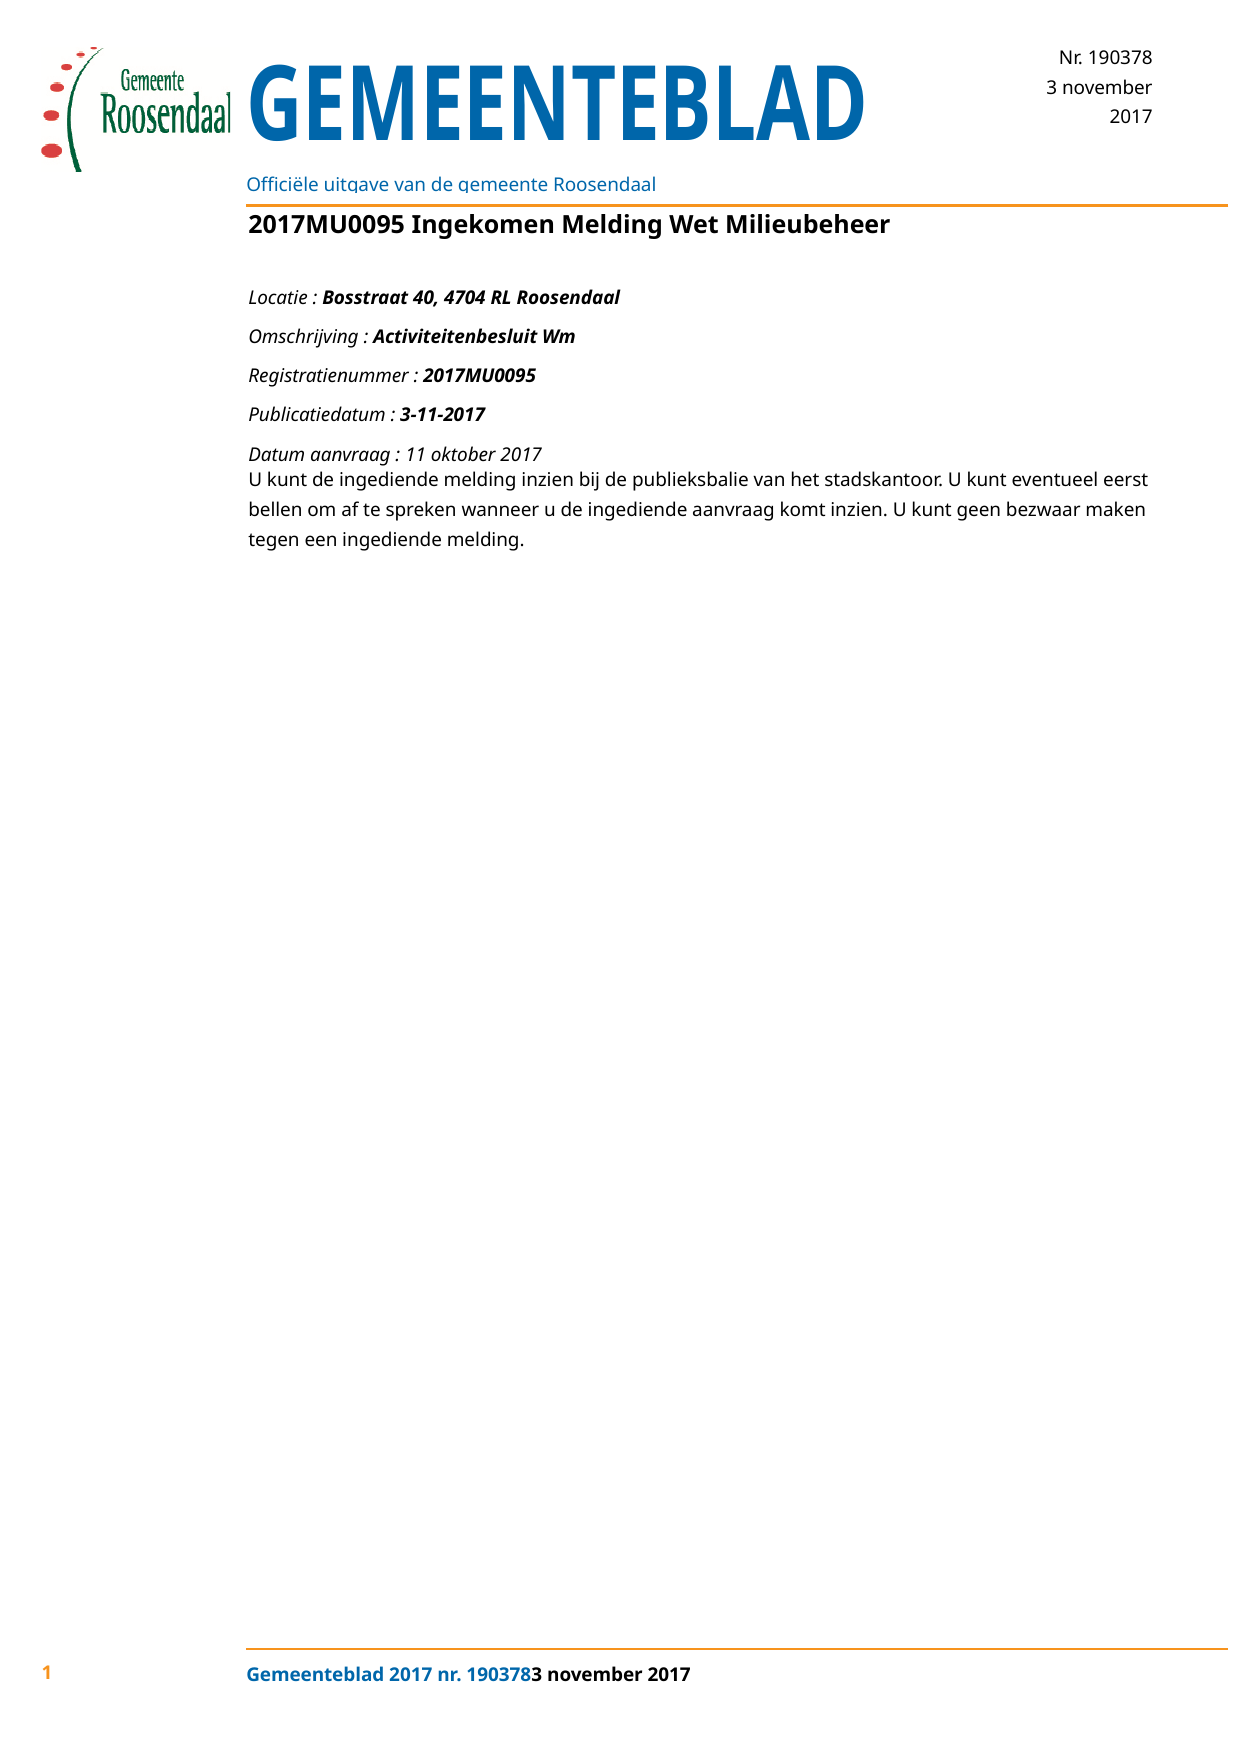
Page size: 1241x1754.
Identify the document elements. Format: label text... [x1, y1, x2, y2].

text 2017MU0095 Ingekomen Melding Wet Milieubeheer [248, 207, 1152, 241]
text Omschrijving : Activiteitenbesluit Wm [248, 323, 1152, 349]
text Registratienummer : 2017MU0095 [248, 362, 1152, 388]
text Locatie : Bosstraat 40, 4704 RL Roosendaal [248, 284, 1152, 309]
text Publicatiedatum : 3-11-2017 [248, 402, 1152, 427]
text U kunt de ingediende melding inzien bij de publieksbalie van het stadskantoor. U kunt eventueel eerst bellen om af te spreken wanneer u de ingediende aanvraag komt inzien. U kunt geen bezwaar maken tegen een ingediende melding. [248, 467, 1152, 552]
picture [41, 47, 231, 172]
text Datum aanvraag : 11 oktober 2017 [248, 441, 1152, 467]
